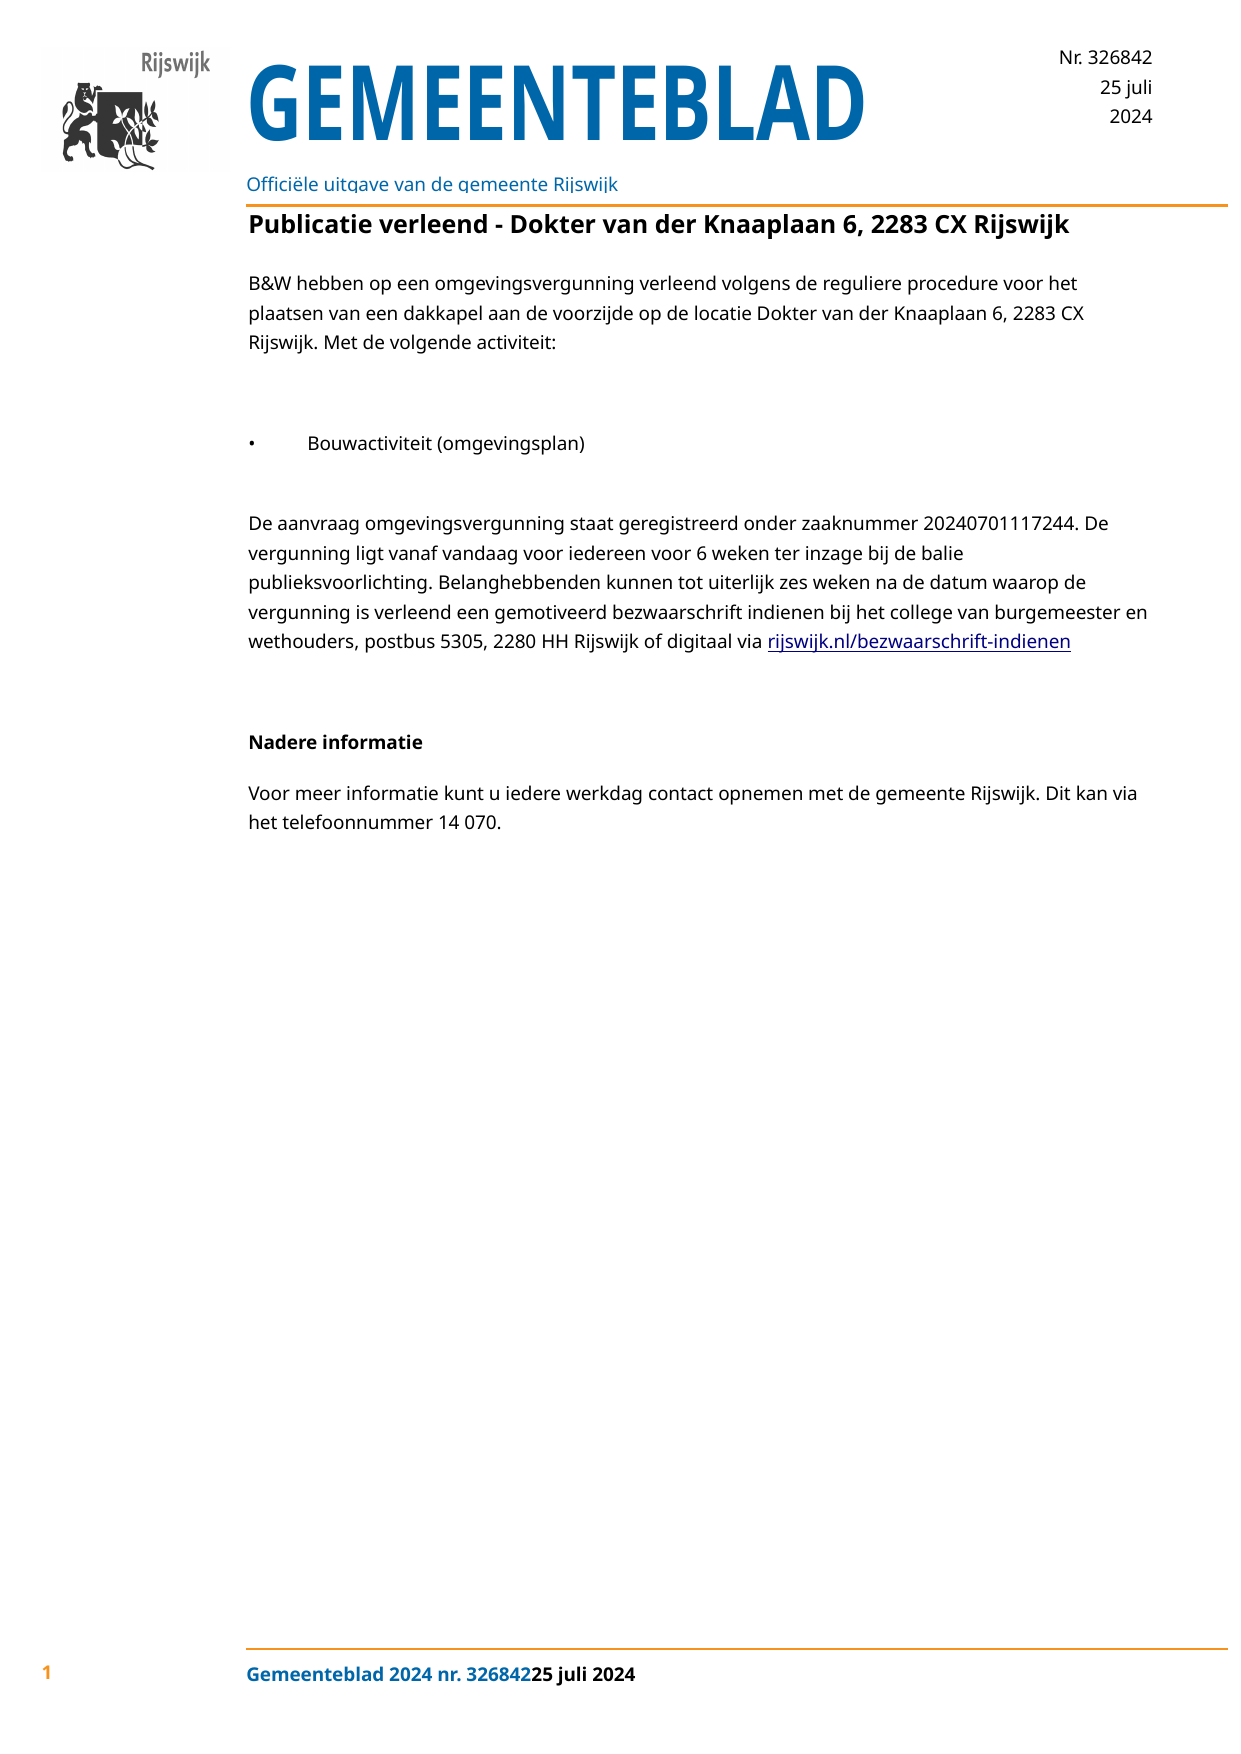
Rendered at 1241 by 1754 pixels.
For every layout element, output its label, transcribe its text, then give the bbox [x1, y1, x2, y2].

text Nadere informatie [248, 729, 1152, 755]
list Bouwactiviteit (omgevingsplan) [248, 430, 1152, 456]
text De aanvraag omgevingsvergunning staat geregistreerd onder zaaknummer 20240701117244. De vergunning ligt vanaf vandaag voor iedereen voor 6 weken ter inzage bij de balie publieksvoorlichting. Belanghebbenden kunnen tot uiterlijk zes weken na de datum waarop de vergunning is verleend een gemotiveerd bezwaarschrift indienen bij het college van burgemeester en wethouders, postbus 5305, 2280 HH Rijswijk of digitaal via rijswijk.nl/bezwaarschrift-indienen [248, 510, 1152, 654]
text B&W hebben op een omgevingsvergunning verleend volgens de reguliere procedure voor het plaatsen van een dakkapel aan de voorzijde op de locatie Dokter van der Knaaplaan 6, 2283 CX Rijswijk. Met de volgende activiteit: [248, 270, 1152, 355]
picture [41, 47, 231, 172]
text Voor meer informatie kunt u iedere werkdag contact opnemen met de gemeente Rijswijk. Dit kan via het telefoonnummer 14 070. [248, 780, 1152, 835]
text Publicatie verleend - Dokter van der Knaaplaan 6, 2283 CX Rijswijk [248, 207, 1152, 241]
